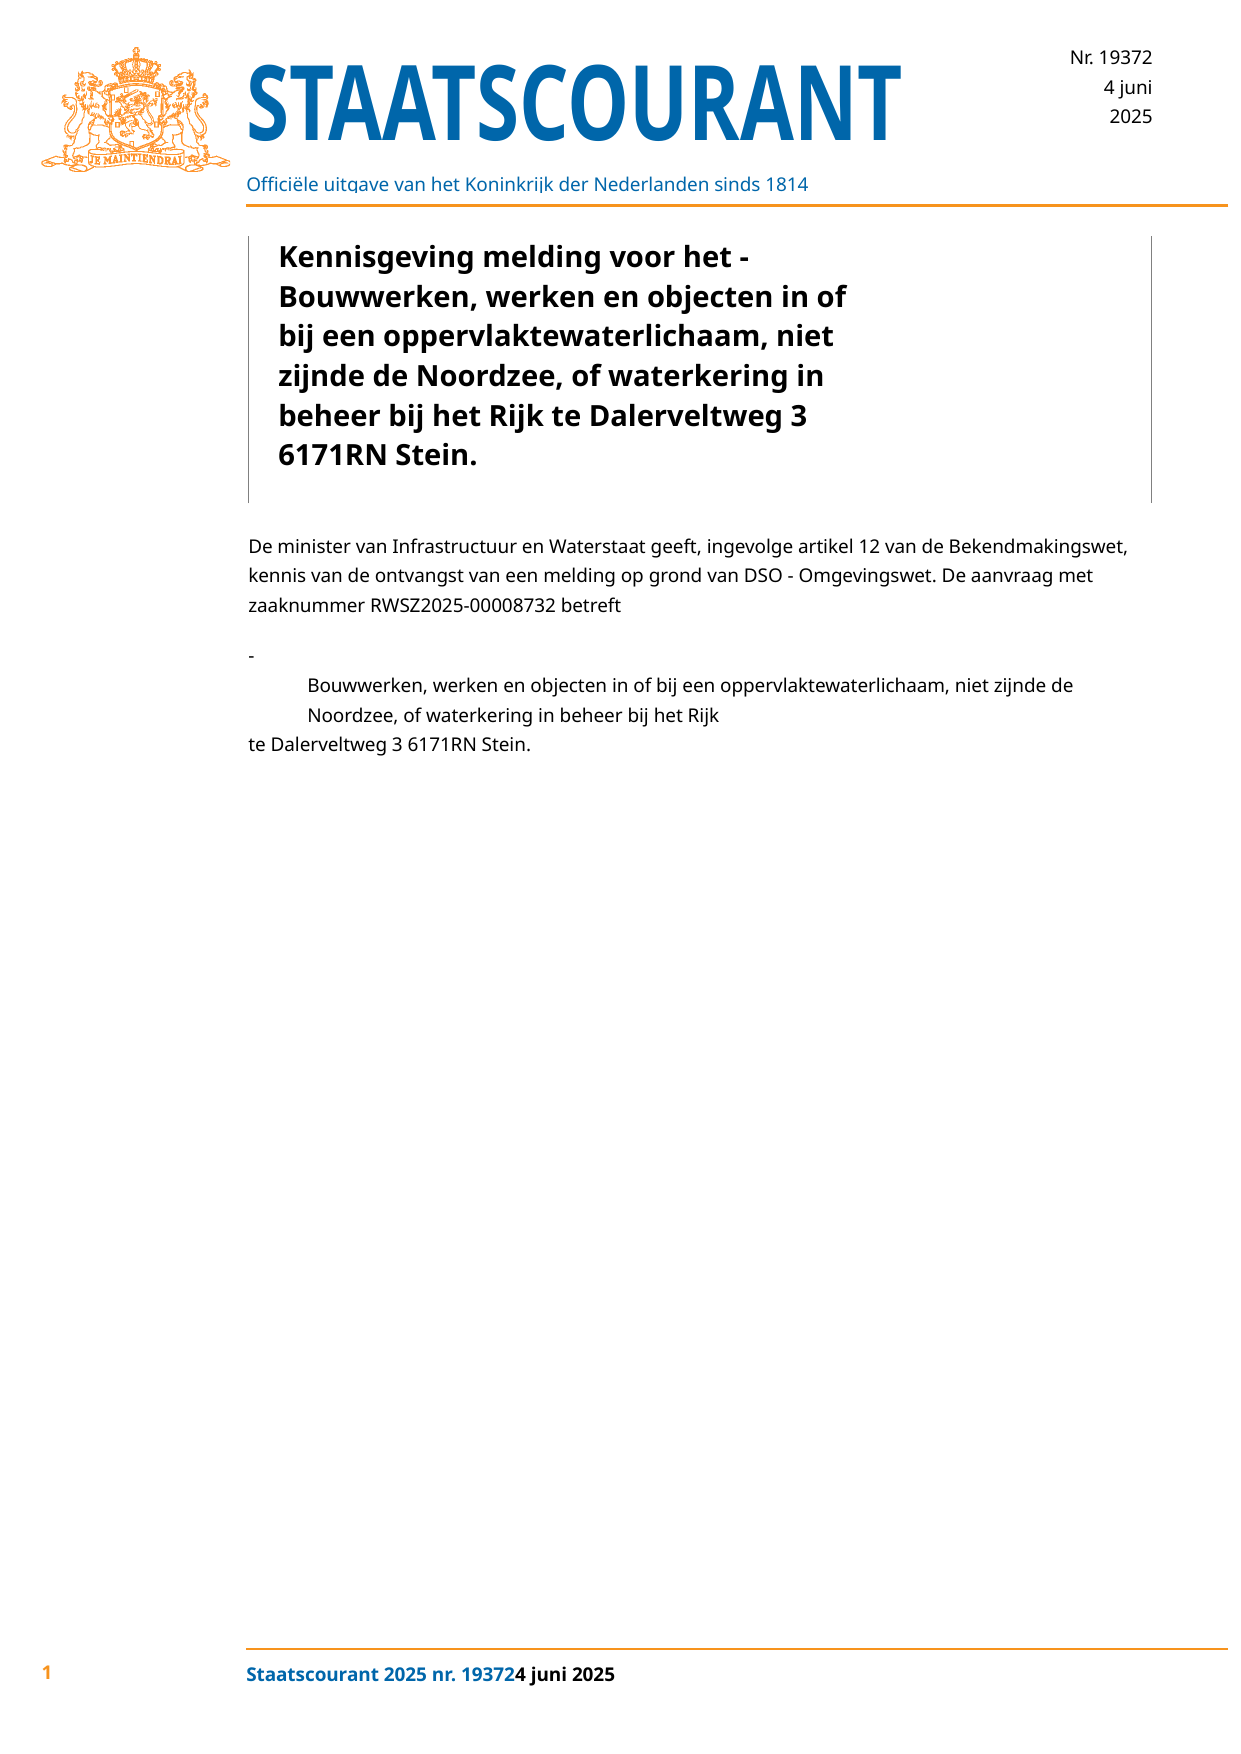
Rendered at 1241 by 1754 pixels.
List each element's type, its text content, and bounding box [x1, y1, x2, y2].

text te Dalerveltweg 3 6171RN Stein. [248, 731, 1152, 757]
list Bouwwerken, werken en objecten in of bij een oppervlaktewaterlichaam, niet zijnde de Noordzee, of waterkering in beheer bij het Rijk [248, 672, 1152, 727]
table_header [1090, 236, 1151, 413]
picture [41, 47, 231, 172]
text De minister van Infrastructuur en Waterstaat geeft, ingevolge artikel 12 van de Bekendmakingswet, kennis van de ontvangst van een melding op grond van DSO - Omgevingswet. De aanvraag met zaaknummer RWSZ2025-00008732 betreft [248, 533, 1152, 618]
picture [912, 236, 1090, 414]
table_header [850, 414, 1151, 503]
table_header [850, 236, 912, 413]
table_header Kennisgeving melding voor het -Bouwwerken, werken en objecten in of bij een oppervlaktewaterlichaam, niet zijnde de Noordzee, of waterkering in beheer bij het Rijk te Dalerveltweg 3 6171RN Stein. [249, 236, 850, 503]
